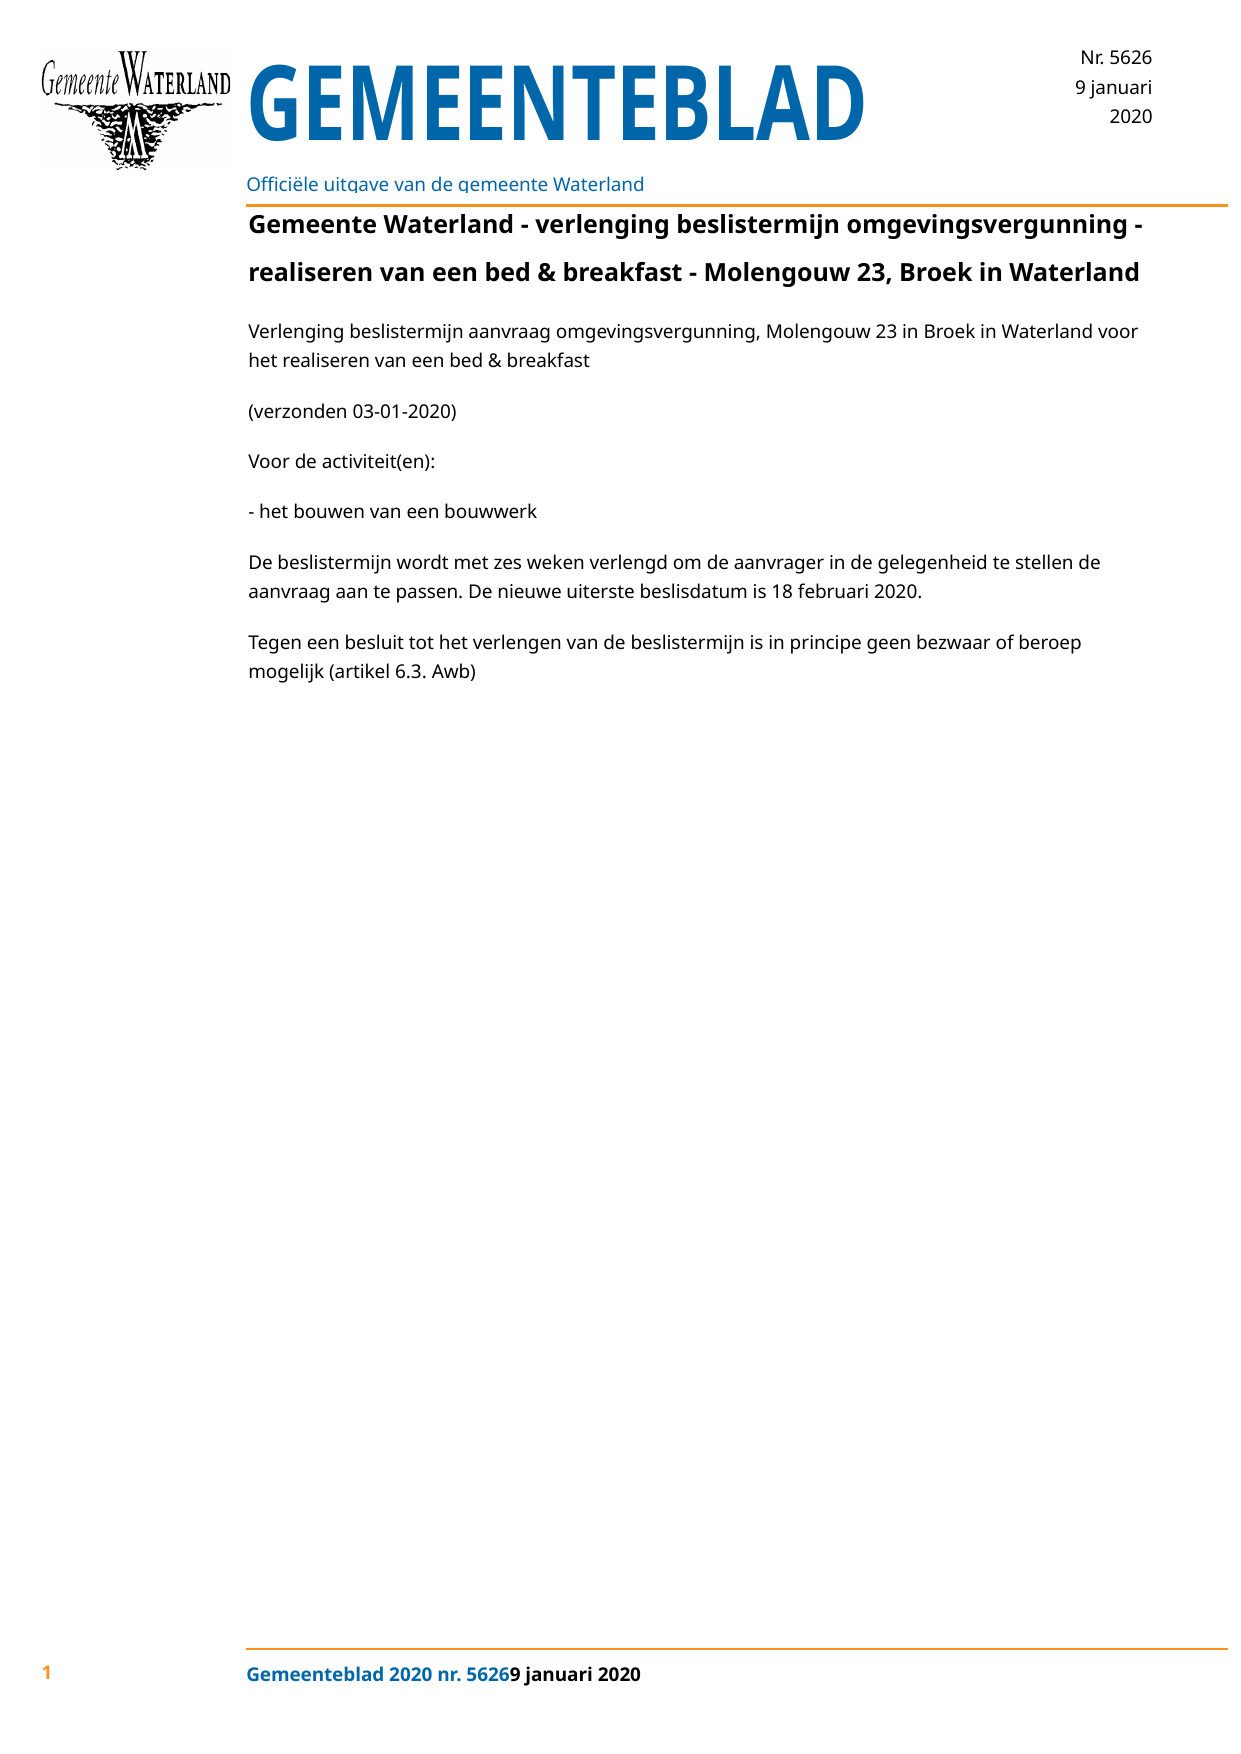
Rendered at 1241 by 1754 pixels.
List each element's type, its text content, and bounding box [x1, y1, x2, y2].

text Verlenging beslistermijn aanvraag omgevingsvergunning, Molengouw 23 in Broek in Waterland voor het realiseren van een bed & breakfast [248, 318, 1152, 373]
text - het bouwen van een bouwwerk [248, 499, 1152, 524]
text Voor de activiteit(en): [248, 448, 1152, 474]
text (verzonden 03-01-2020) [248, 398, 1152, 424]
picture [41, 47, 231, 172]
text Tegen een besluit tot het verlengen van de beslistermijn is in principe geen bezwaar of beroep mogelijk (artikel 6.3. Awb) [248, 629, 1152, 684]
text De beslistermijn wordt met zes weken verlengd om de aanvrager in de gelegenheid te stellen de aanvraag aan te passen. De nieuwe uiterste beslisdatum is 18 februari 2020. [248, 549, 1152, 604]
text Gemeente Waterland - verlenging beslistermijn omgevingsvergunning - realiseren van een bed & breakfast - Molengouw 23, Broek in Waterland [248, 207, 1152, 288]
